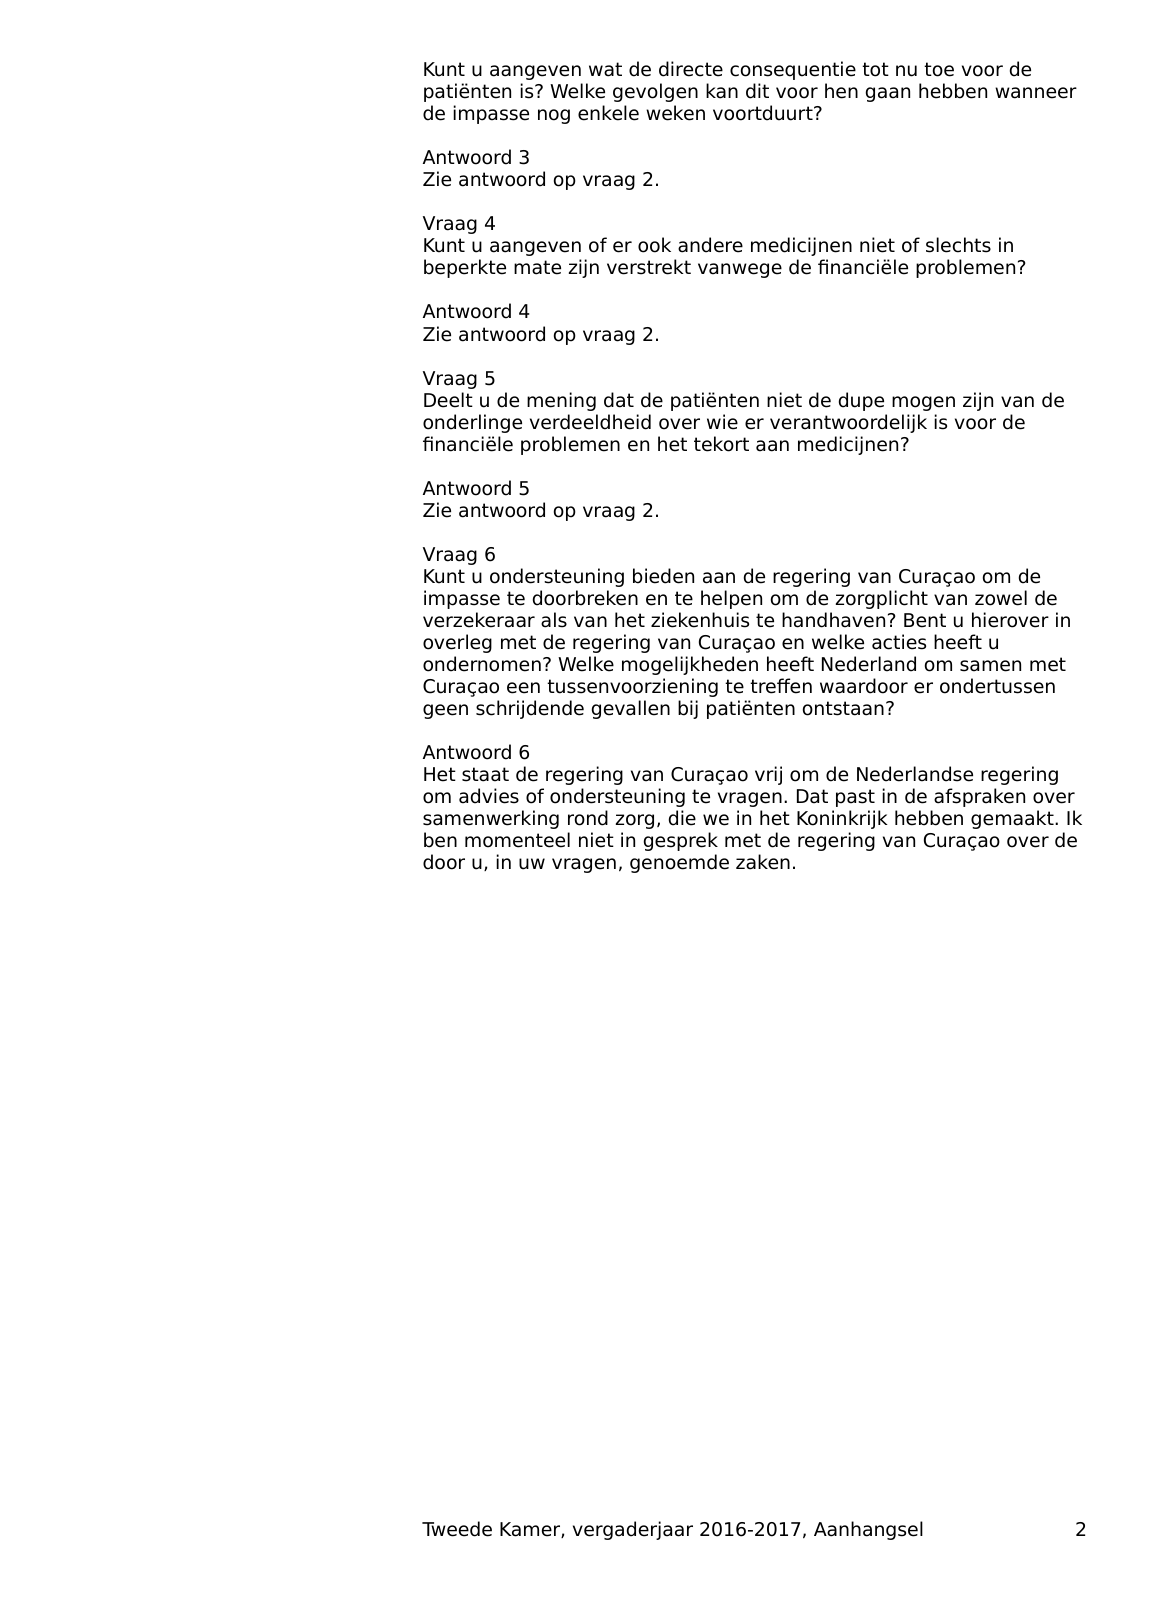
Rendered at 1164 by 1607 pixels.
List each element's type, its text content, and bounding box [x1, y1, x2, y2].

text Kunt u aangeven wat de directe consequentie tot nu toe voor de patiënten is? Welke gevolgen kan dit voor hen gaan hebben wanneer de impasse nog enkele weken voortduurt? [422, 59, 1087, 125]
text Vraag 4 [422, 213, 1087, 235]
text Vraag 5 [422, 368, 1087, 389]
text Antwoord 6 [422, 742, 1087, 764]
text Antwoord 5 [422, 478, 1087, 500]
text Antwoord 3 [422, 147, 1087, 169]
text Kunt u ondersteuning bieden aan de regering van Curaçao om de impasse te doorbreken en te helpen om de zorgplicht van zowel de verzekeraar als van het ziekenhuis te handhaven? Bent u hierover in overleg met de regering van Curaçao en welke acties heeft u ondernomen? Welke mogelijkheden heeft Nederland om samen met Curaçao een tussenvoorziening te treffen waardoor er ondertussen geen schrijdende gevallen bij patiënten ontstaan? [422, 566, 1087, 720]
text Zie antwoord op vraag 2. [422, 169, 1087, 191]
text Het staat de regering van Curaçao vrij om de Nederlandse regering om advies of ondersteuning te vragen. Dat past in de afspraken over samenwerking rond zorg, die we in het Koninkrijk hebben gemaakt. Ik ben momenteel niet in gesprek met de regering van Curaçao over de door u, in uw vragen, genoemde zaken. [422, 764, 1087, 874]
text Antwoord 4 [422, 301, 1087, 323]
text Vraag 6 [422, 544, 1087, 566]
text Zie antwoord op vraag 2. [422, 323, 1087, 345]
text Kunt u aangeven of er ook andere medicijnen niet of slechts in beperkte mate zijn verstrekt vanwege de financiële problemen? [422, 235, 1087, 279]
text Zie antwoord op vraag 2. [422, 500, 1087, 522]
text Deelt u de mening dat de patiënten niet de dupe mogen zijn van de onderlinge verdeeldheid over wie er verantwoordelijk is voor de financiële problemen en het tekort aan medicijnen? [422, 389, 1087, 456]
